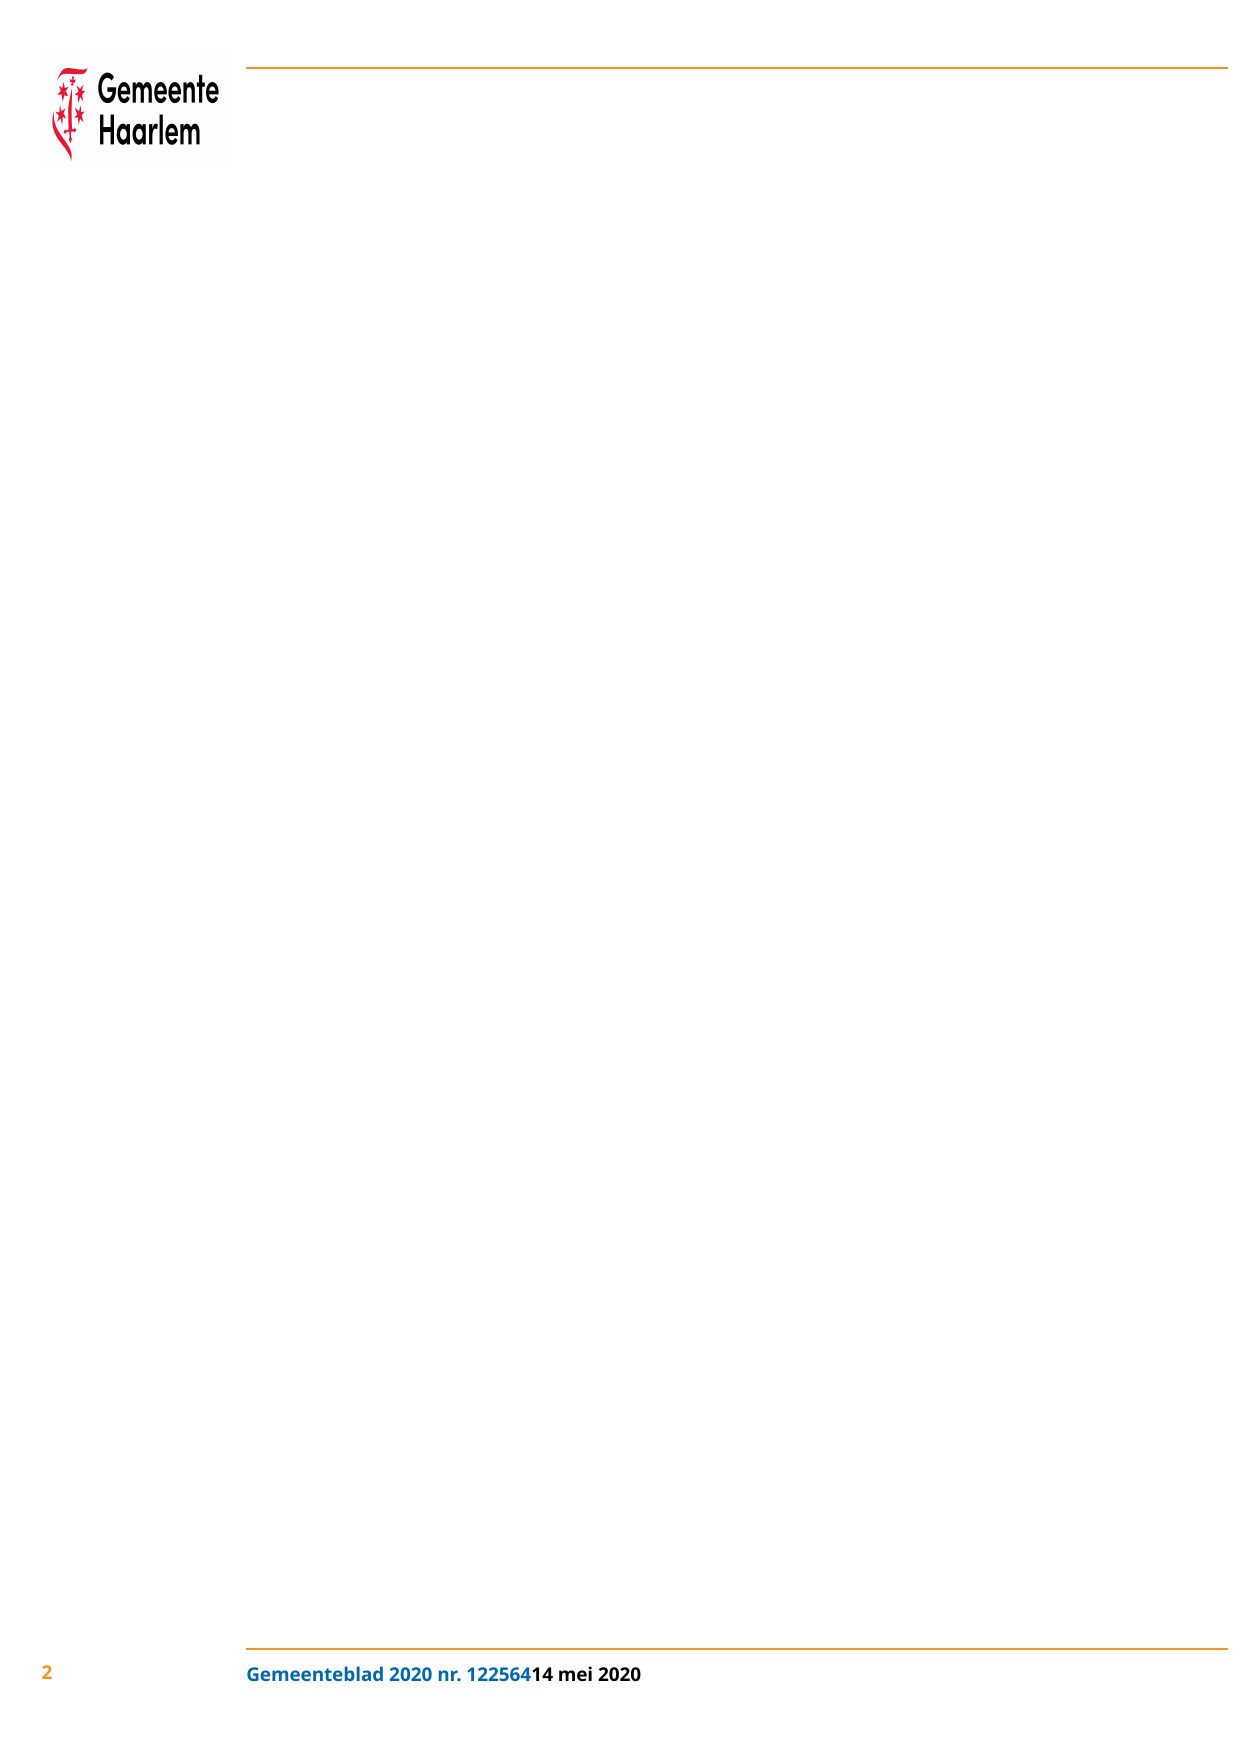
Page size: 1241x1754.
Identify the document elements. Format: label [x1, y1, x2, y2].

picture [41, 47, 231, 172]
